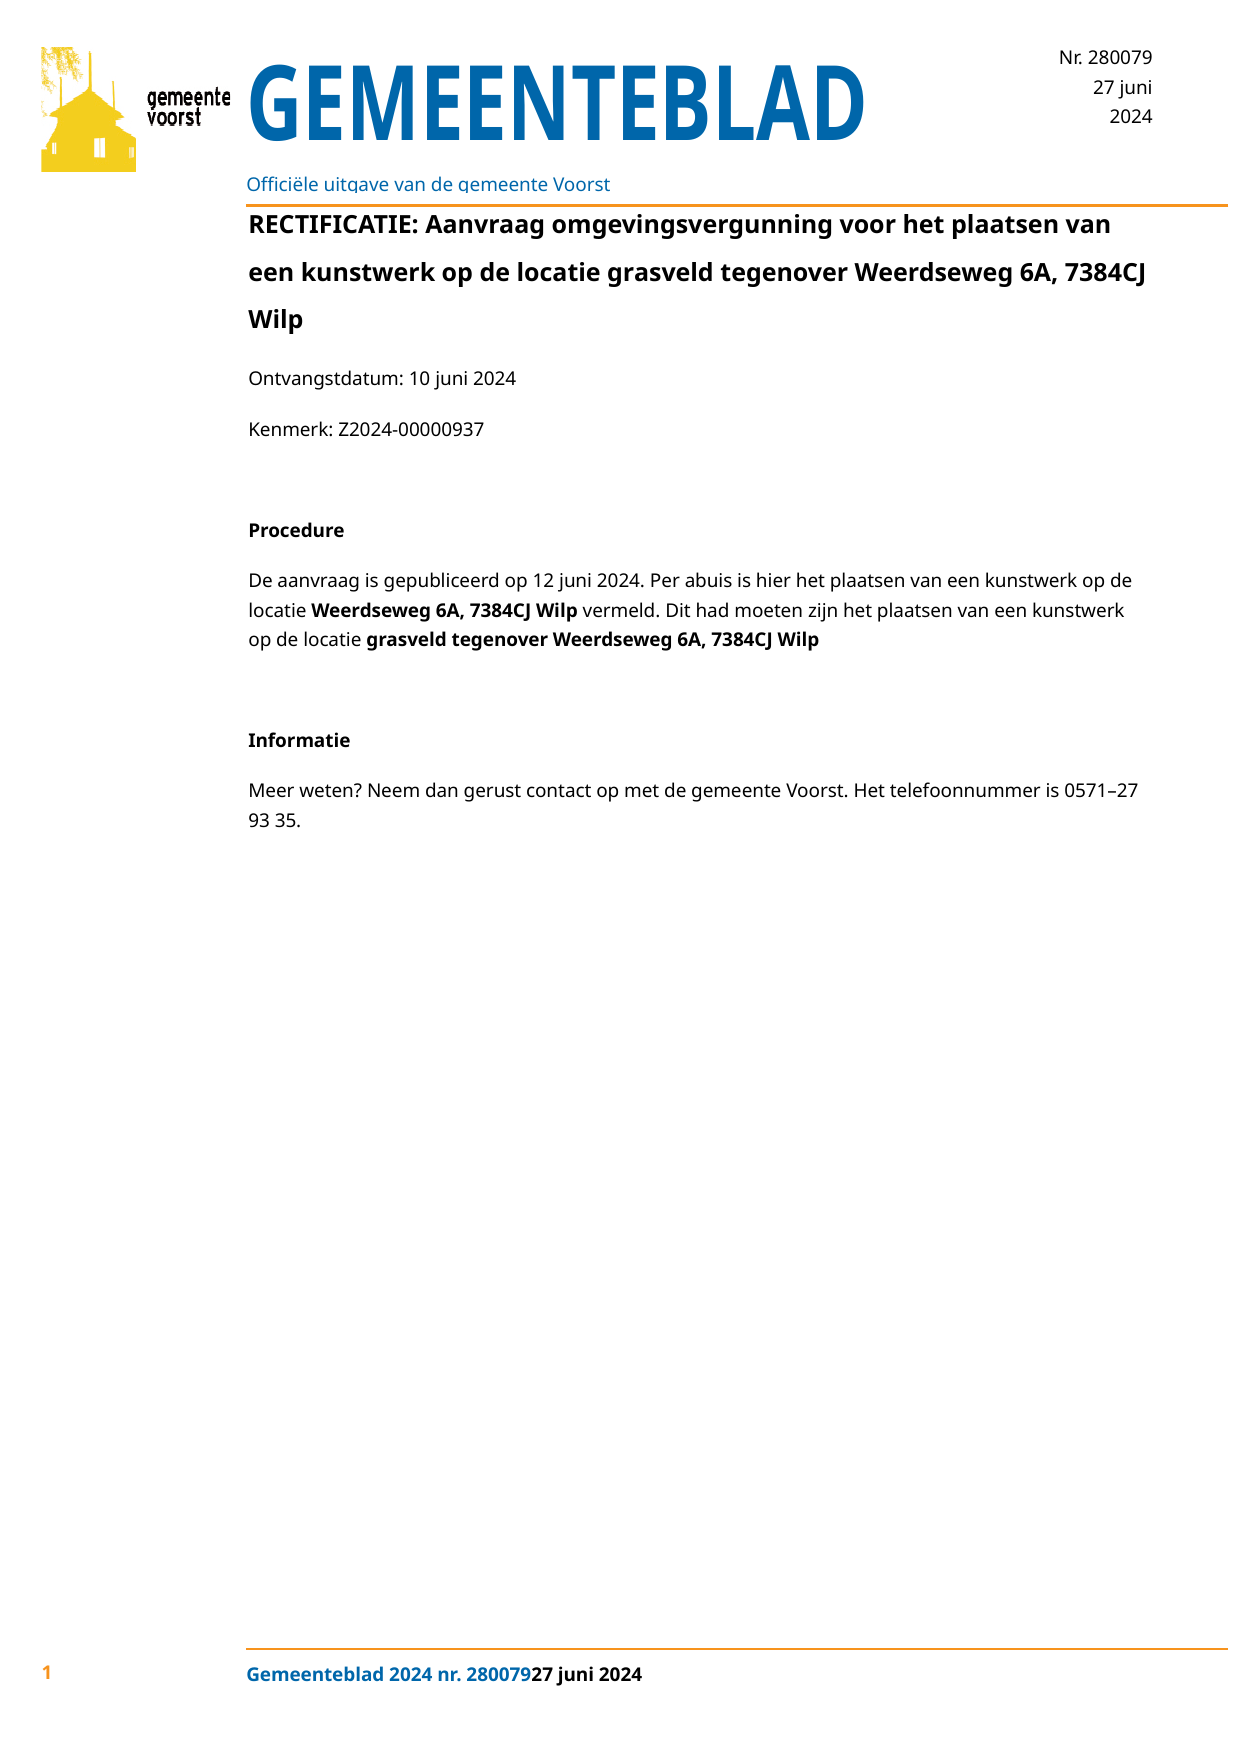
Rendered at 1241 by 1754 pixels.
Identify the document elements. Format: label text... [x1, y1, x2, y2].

text Informatie [248, 727, 1152, 753]
text Kenmerk: Z2024-00000937 [248, 416, 1152, 442]
text De aanvraag is gepubliceerd op 12 juni 2024. Per abuis is hier het plaatsen van een kunstwerk op de locatie Weerdseweg 6A, 7384CJ Wilp vermeld. Dit had moeten zijn het plaatsen van een kunstwerk op de locatie grasveld tegenover Weerdseweg 6A, 7384CJ Wilp [248, 567, 1152, 652]
text Ontvangstdatum: 10 juni 2024 [248, 366, 1152, 391]
text RECTIFICATIE: Aanvraag omgevingsvergunning voor het plaatsen van een kunstwerk op de locatie grasveld tegenover Weerdseweg 6A, 7384CJ Wilp [248, 207, 1152, 336]
text Meer weten? Neem dan gerust contact op met de gemeente Voorst. Het telefoonnummer is 0571–27 93 35. [248, 778, 1152, 833]
picture [41, 47, 231, 172]
text Procedure [248, 517, 1152, 542]
